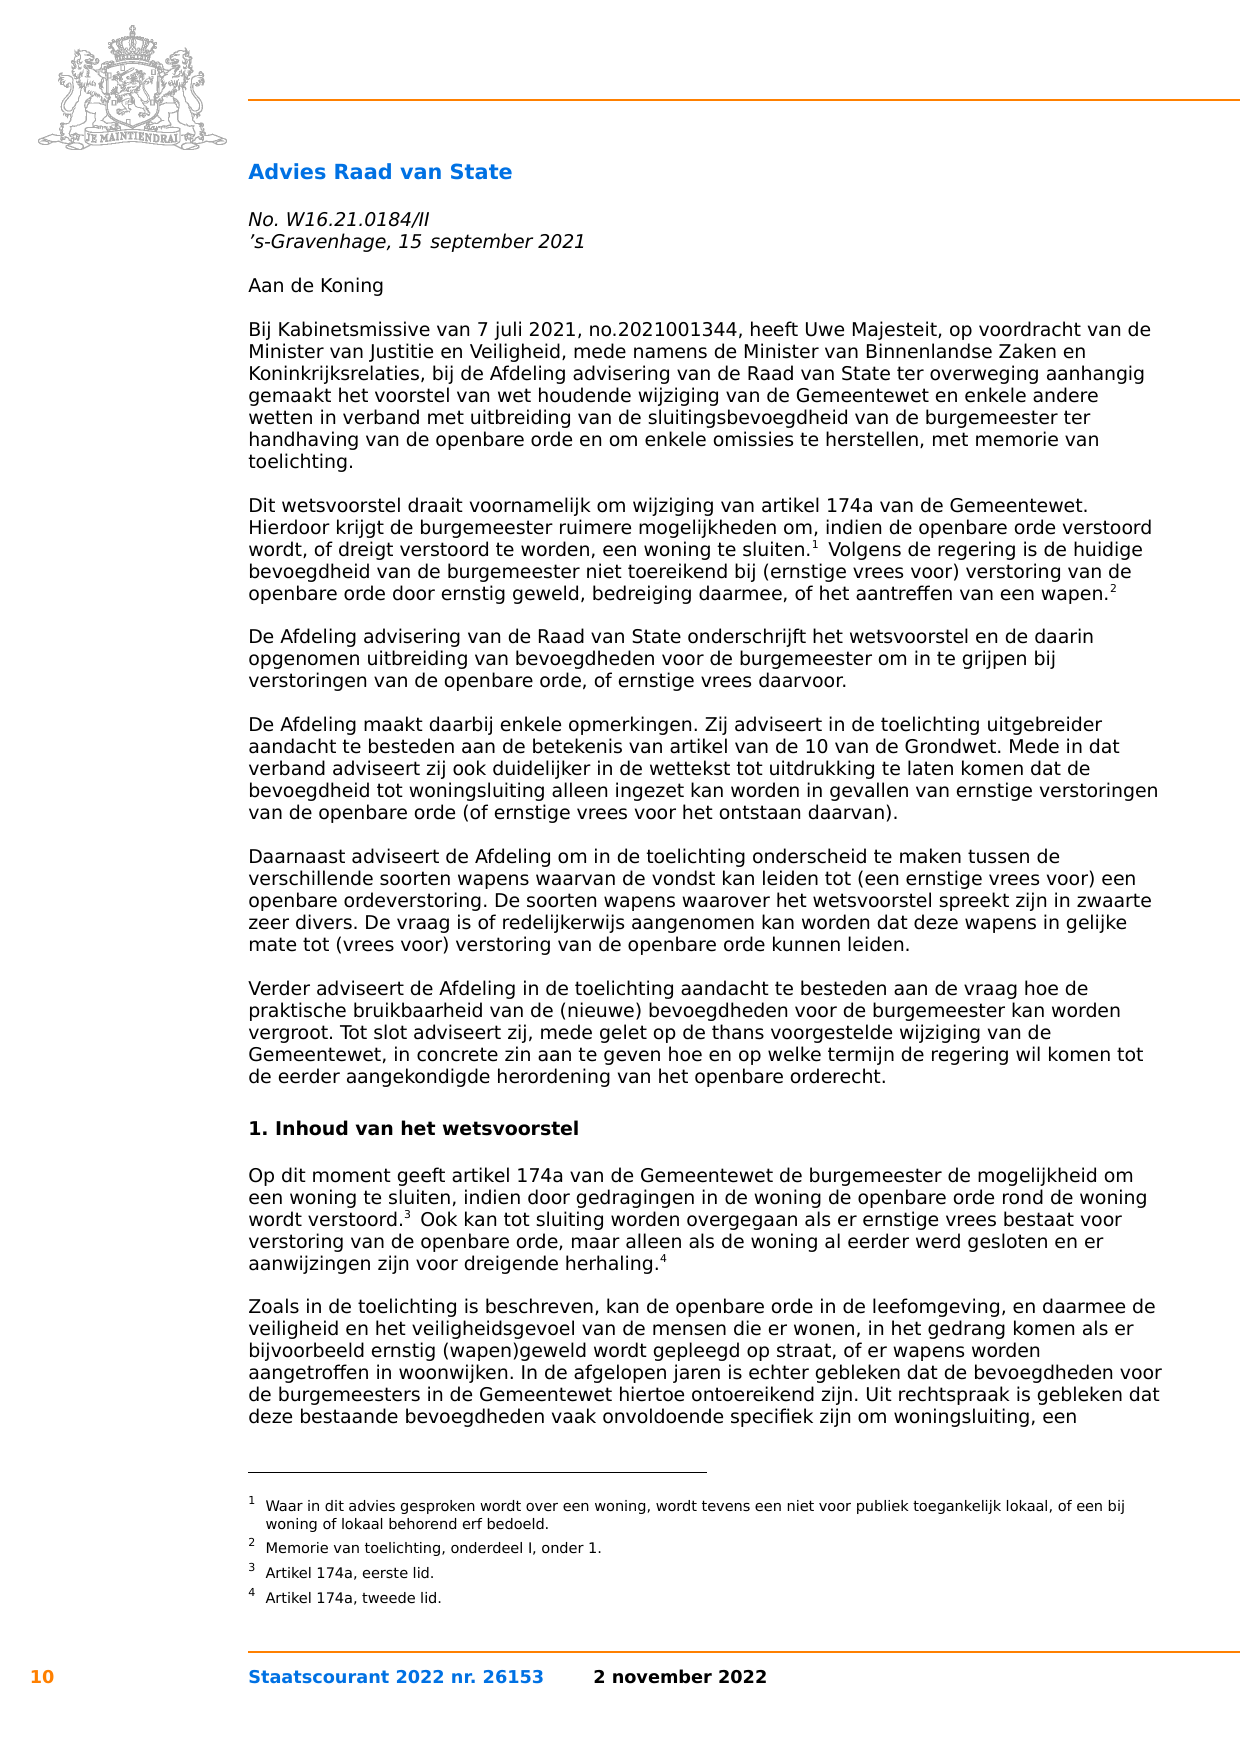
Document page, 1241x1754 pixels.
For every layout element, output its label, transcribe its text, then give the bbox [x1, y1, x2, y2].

text Artikel 174a, tweede lid. [248, 1586, 1163, 1608]
subtitle 1. Inhoud van het wetsvoorstel [248, 1118, 1163, 1139]
text Artikel 174a, eerste lid. [248, 1561, 1163, 1583]
text Dit wetsvoorstel draait voornamelijk om wijziging van artikel 174a van de Gemeentewet. Hierdoor krijgt de burgemeester ruimere mogelijkheden om, indien de openbare orde verstoord wordt, of dreigt verstoord te worden, een woning te sluiten. Volgens de regering is de huidige bevoegdheid van de burgemeester niet toereikend bij (ernstige vrees voor) verstoring van de openbare orde door ernstig geweld, bedreiging daarmee, of het aantreffen van een wapen. [248, 494, 1163, 604]
text Daarnaast adviseert de Afdeling om in de toelichting onderscheid te maken tussen de verschillende soorten wapens waarvan de vondst kan leiden tot (een ernstige vrees voor) een openbare ordeverstoring. De soorten wapens waarover het wetsvoorstel spreekt zijn in zwaarte zeer divers. De vraag is of redelijkerwijs aangenomen kan worden dat deze wapens in gelijke mate tot (vrees voor) verstoring van de openbare orde kunnen leiden. [248, 846, 1163, 956]
text Waar in dit advies gesproken wordt over een woning, wordt tevens een niet voor publiek toegankelijk lokaal, of een bij woning of lokaal behorend erf bedoeld. [248, 1494, 1163, 1533]
subtitle Advies Raad van State [248, 160, 1163, 184]
text De Afdeling maakt daarbij enkele opmerkingen. Zij adviseert in de toelichting uitgebreider aandacht te besteden aan de betekenis van artikel van de 10 van de Grondwet. Mede in dat verband adviseert zij ook duidelijker in de wettekst tot uitdrukking te laten komen dat de bevoegdheid tot woningsluiting alleen ingezet kan worden in gevallen van ernstige verstoringen van de openbare orde (of ernstige vrees voor het ontstaan daarvan). [248, 714, 1163, 824]
text ’s-Gravenhage, 15 september 2021 [248, 231, 1163, 253]
text No. W16.21.0184/II [248, 209, 1163, 231]
text Verder adviseert de Afdeling in de toelichting aandacht te besteden aan de vraag hoe de praktische bruikbaarheid van de (nieuwe) bevoegdheden voor de burgemeester kan worden vergroot. Tot slot adviseert zij, mede gelet op de thans voorgestelde wijziging van de Gemeentewet, in concrete zin aan te geven hoe en op welke termijn de regering wil komen tot de eerder aangekondigde herordening van het openbare orderecht. [248, 978, 1163, 1088]
text Bij Kabinetsmissive van 7 juli 2021, no.2021001344, heeft Uwe Majesteit, op voordracht van de Minister van Justitie en Veiligheid, mede namens de Minister van Binnenlandse Zaken en Koninkrijksrelaties, bij de Afdeling advisering van de Raad van State ter overweging aanhangig gemaakt het voorstel van wet houdende wijziging van de Gemeentewet en enkele andere wetten in verband met uitbreiding van de sluitingsbevoegdheid van de burgemeester ter handhaving van de openbare orde en om enkele omissies te herstellen, met memorie van toelichting. [248, 319, 1163, 473]
text De Afdeling advisering van de Raad van State onderschrijft het wetsvoorstel en de daarin opgenomen uitbreiding van bevoegdheden voor de burgemeester om in te grijpen bij verstoringen van de openbare orde, of ernstige vrees daarvoor. [248, 626, 1163, 692]
text Op dit moment geeft artikel 174a van de Gemeentewet de burgemeester de mogelijkheid om een woning te sluiten, indien door gedragingen in de woning de openbare orde rond de woning wordt verstoord. Ook kan tot sluiting worden overgegaan als er ernstige vrees bestaat voor verstoring van de openbare orde, maar alleen als de woning al eerder werd gesloten en er aanwijzingen zijn voor dreigende herhaling. [248, 1164, 1163, 1274]
text Memorie van toelichting, onderdeel I, onder 1. [248, 1536, 1163, 1558]
picture [38, 25, 227, 150]
text Aan de Koning [248, 275, 1163, 297]
text Zoals in de toelichting is beschreven, kan de openbare orde in de leefomgeving, en daarmee de veiligheid en het veiligheidsgevoel van de mensen die er wonen, in het gedrang komen als er bijvoorbeeld ernstig (wapen)geweld wordt gepleegd op straat, of er wapens worden aangetroffen in woonwijken. In de afgelopen jaren is echter gebleken dat de bevoegdheden voor de burgemeesters in de Gemeentewet hiertoe ontoereikend zijn. Uit rechtspraak is gebleken dat deze bestaande bevoegdheden vaak onvoldoende specifiek zijn om woningsluiting, een [248, 1296, 1163, 1428]
